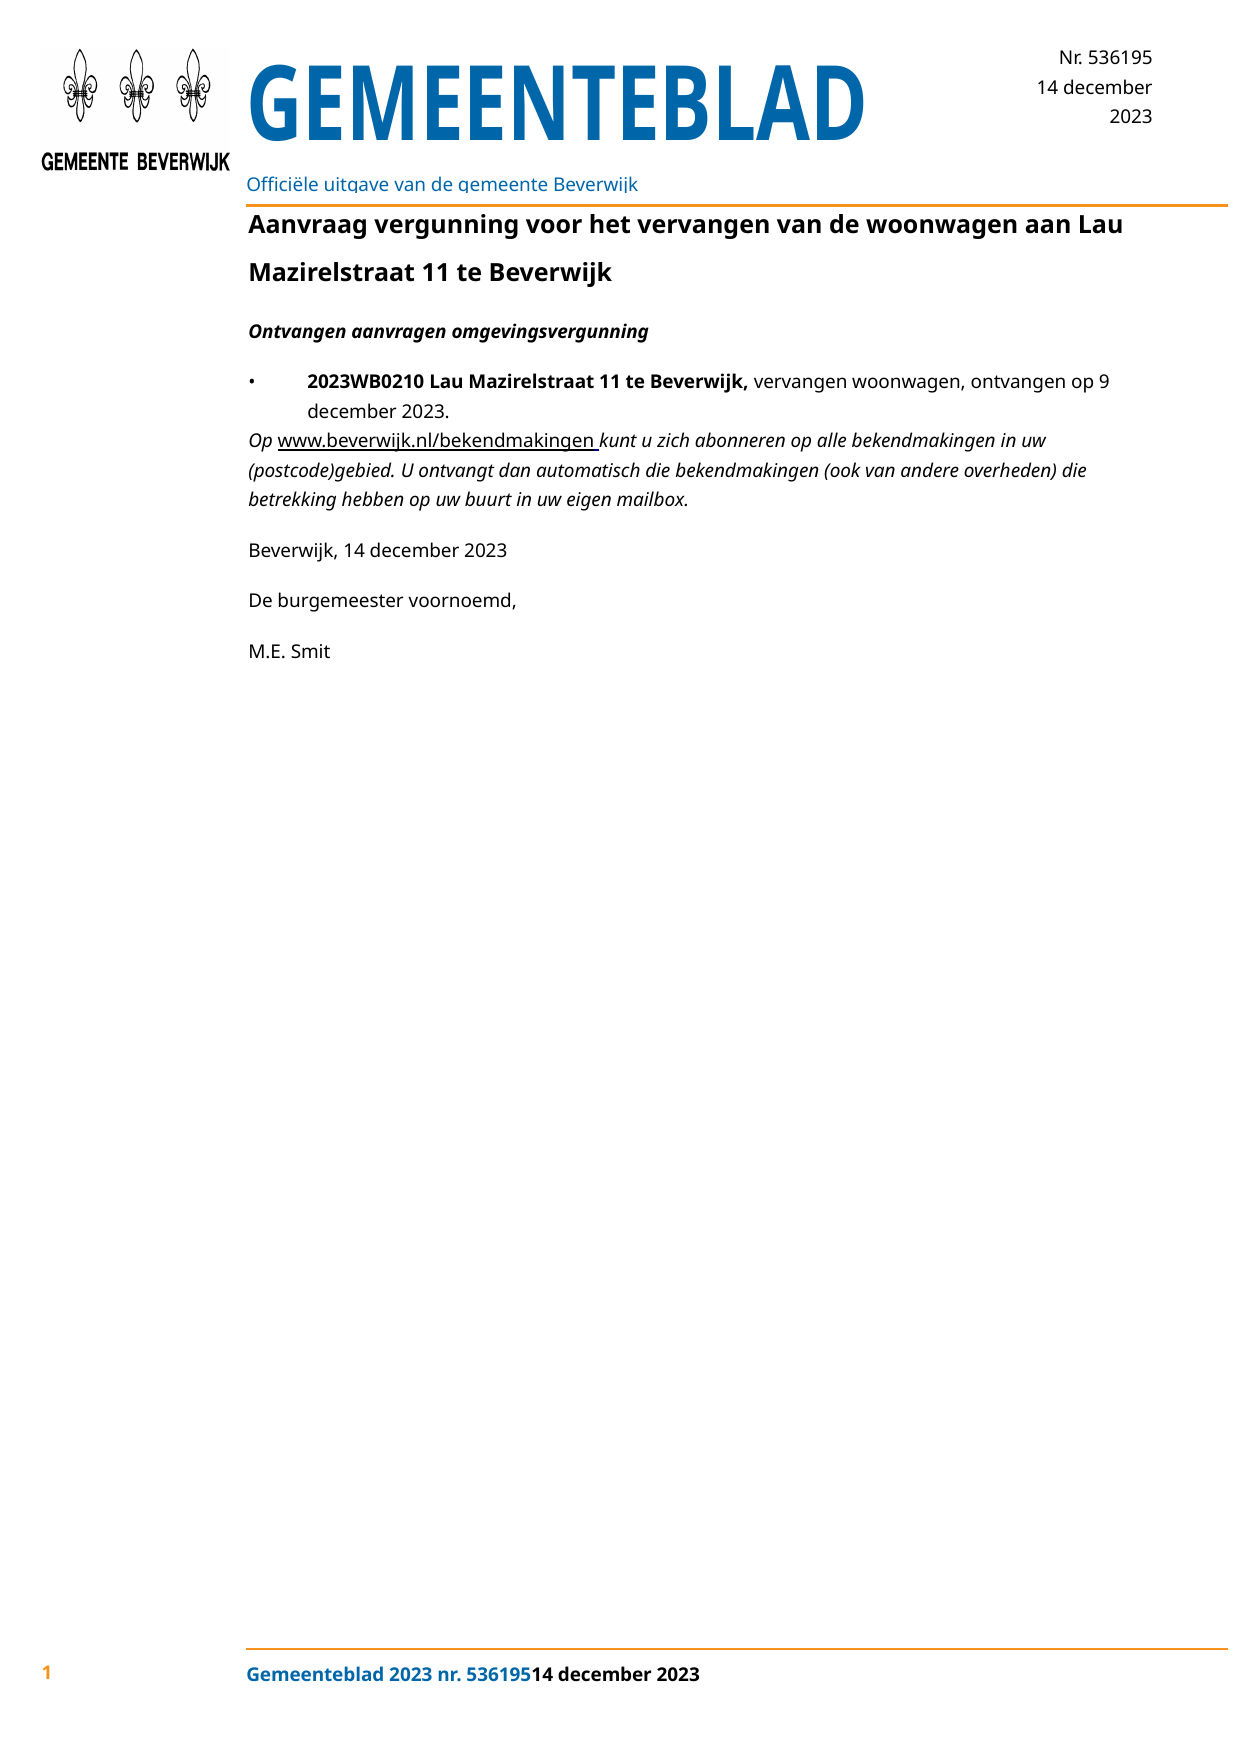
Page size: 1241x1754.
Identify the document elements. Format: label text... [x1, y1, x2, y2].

text Aanvraag vergunning voor het vervangen van de woonwagen aan Lau Mazirelstraat 11 te Beverwijk [248, 207, 1152, 288]
text M.E. Smit [248, 638, 1152, 664]
picture [41, 47, 231, 172]
list 2023WB0210 Lau Mazirelstraat 11 te Beverwijk, vervangen woonwagen, ontvangen op 9 december 2023. [248, 368, 1152, 424]
text Ontvangen aanvragen omgevingsvergunning [248, 318, 1152, 344]
text Op www.beverwijk.nl/bekendmakingen kunt u zich abonneren op alle bekendmakingen in uw (postcode)gebied. U ontvangt dan automatisch die bekendmakingen (ook van andere overheden) die betrekking hebben op uw buurt in uw eigen mailbox. [248, 427, 1152, 512]
text Beverwijk, 14 december 2023 [248, 537, 1152, 563]
text De burgemeester voornoemd, [248, 587, 1152, 613]
